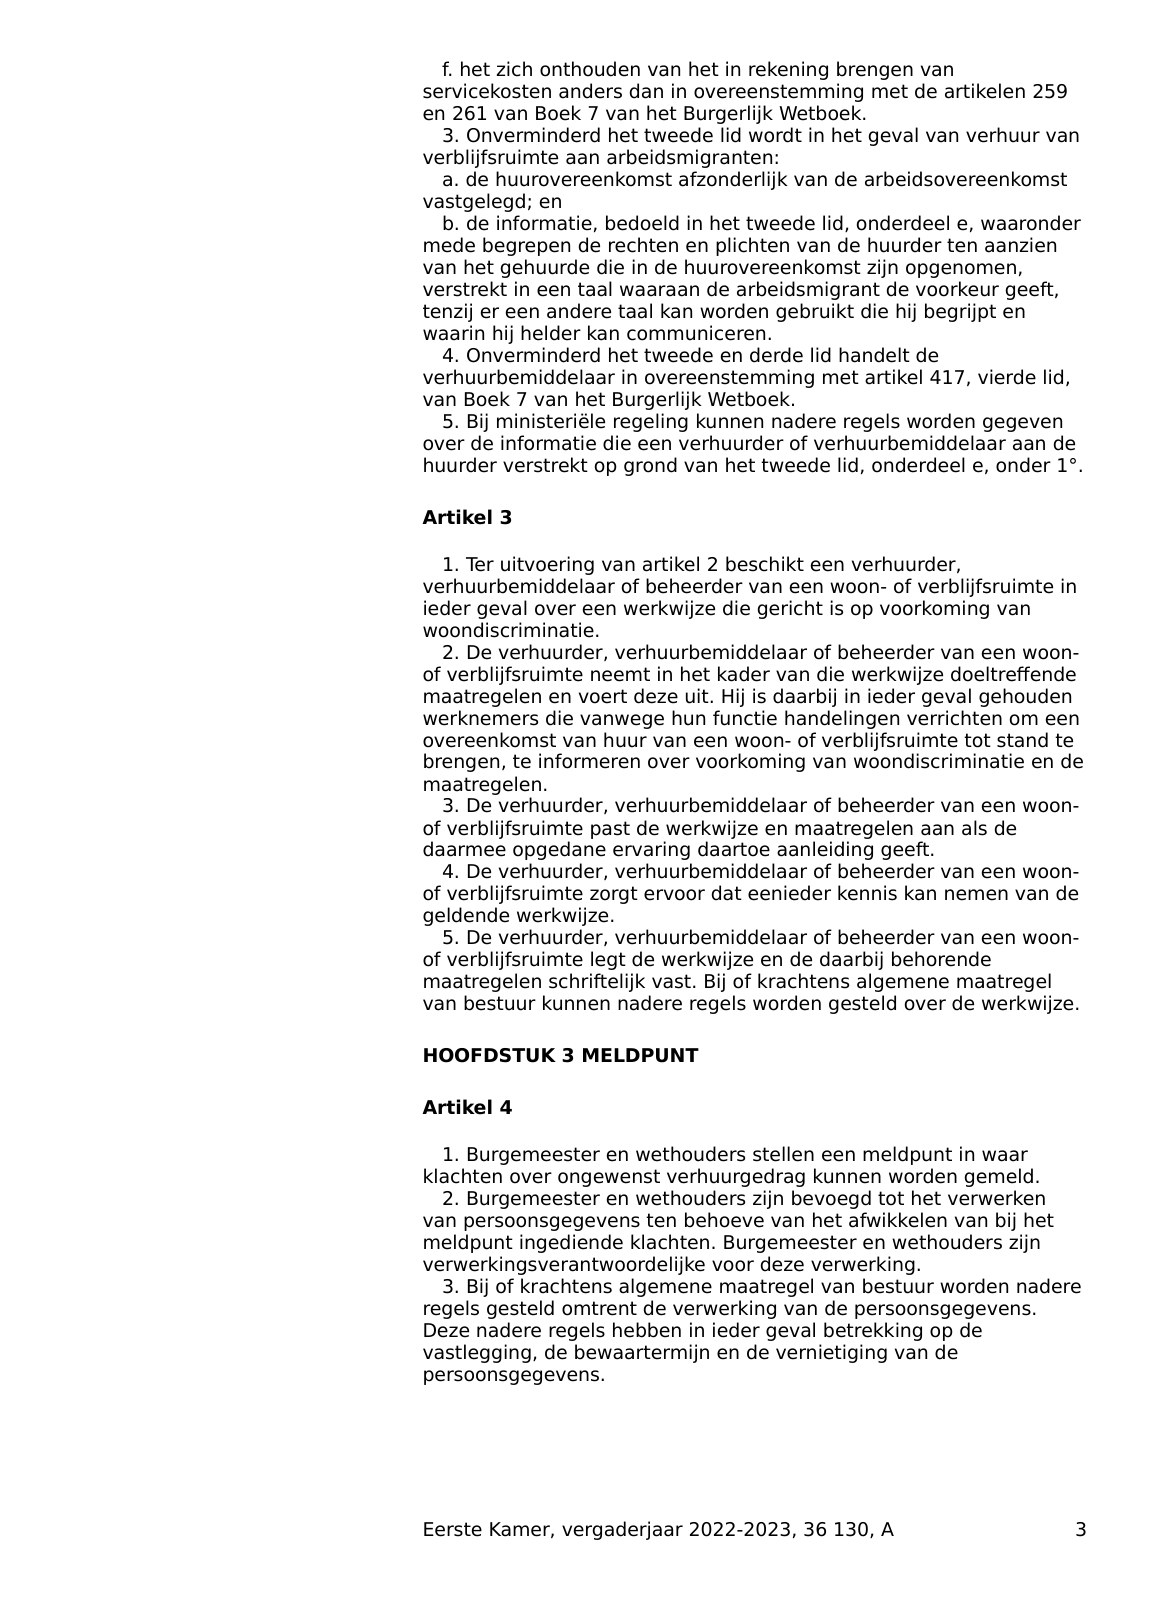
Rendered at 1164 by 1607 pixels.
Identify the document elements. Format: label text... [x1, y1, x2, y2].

text 4. Onverminderd het tweede en derde lid handelt de verhuurbemiddelaar in overeenstemming met artikel 417, vierde lid, van Boek 7 van het Burgerlijk Wetboek. [422, 345, 1087, 411]
text 1. Ter uitvoering van artikel 2 beschikt een verhuurder, verhuurbemiddelaar of beheerder van een woon- of verblijfsruimte in ieder geval over een werkwijze die gericht is op voorkoming van woondiscriminatie. [422, 554, 1087, 642]
text 3. Onverminderd het tweede lid wordt in het geval van verhuur van verblijfsruimte aan arbeidsmigranten: [422, 125, 1087, 169]
text 5. De verhuurder, verhuurbemiddelaar of beheerder van een woon- of verblijfsruimte legt de werkwijze en de daarbij behorende maatregelen schriftelijk vast. Bij of krachtens algemene maatregel van bestuur kunnen nadere regels worden gesteld over de werkwijze. [422, 927, 1087, 1015]
subtitle Artikel 3 [422, 507, 1087, 529]
text 3. De verhuurder, verhuurbemiddelaar of beheerder van een woon- of verblijfsruimte past de werkwijze en maatregelen aan als de daarmee opgedane ervaring daartoe aanleiding geeft. [422, 795, 1087, 861]
text f. het zich onthouden van het in rekening brengen van servicekosten anders dan in overeenstemming met de artikelen 259 en 261 van Boek 7 van het Burgerlijk Wetboek. [422, 59, 1087, 125]
text 2. De verhuurder, verhuurbemiddelaar of beheerder van een woon- of verblijfsruimte neemt in het kader van die werkwijze doeltreffende maatregelen en voert deze uit. Hij is daarbij in ieder geval gehouden werknemers die vanwege hun functie handelingen verrichten om een overeenkomst van huur van een woon- of verblijfsruimte tot stand te brengen, te informeren over voorkoming van woondiscriminatie en de maatregelen. [422, 642, 1087, 795]
text 4. De verhuurder, verhuurbemiddelaar of beheerder van een woon- of verblijfsruimte zorgt ervoor dat eenieder kennis kan nemen van de geldende werkwijze. [422, 861, 1087, 927]
subtitle Artikel 4 [422, 1097, 1087, 1119]
text a. de huurovereenkomst afzonderlijk van de arbeidsovereenkomst vastgelegd; en [422, 169, 1087, 213]
text 1. Burgemeester en wethouders stellen een meldpunt in waar klachten over ongewenst verhuurgedrag kunnen worden gemeld. [422, 1144, 1087, 1188]
subtitle HOOFDSTUK 3 MELDPUNT [422, 1045, 1087, 1067]
text 3. Bij of krachtens algemene maatregel van bestuur worden nadere regels gesteld omtrent de verwerking van de persoonsgegevens. Deze nadere regels hebben in ieder geval betrekking op de vastlegging, de bewaartermijn en de vernietiging van de persoonsgegevens. [422, 1276, 1087, 1386]
text 5. Bij ministeriële regeling kunnen nadere regels worden gegeven over de informatie die een verhuurder of verhuurbemiddelaar aan de huurder verstrekt op grond van het tweede lid, onderdeel e, onder 1°. [422, 411, 1087, 477]
text b. de informatie, bedoeld in het tweede lid, onderdeel e, waaronder mede begrepen de rechten en plichten van de huurder ten aanzien van het gehuurde die in de huurovereenkomst zijn opgenomen, verstrekt in een taal waaraan de arbeidsmigrant de voorkeur geeft, tenzij er een andere taal kan worden gebruikt die hij begrijpt en waarin hij helder kan communiceren. [422, 213, 1087, 345]
text 2. Burgemeester en wethouders zijn bevoegd tot het verwerken van persoonsgegevens ten behoeve van het afwikkelen van bij het meldpunt ingediende klachten. Burgemeester en wethouders zijn verwerkingsverantwoordelijke voor deze verwerking. [422, 1188, 1087, 1276]
